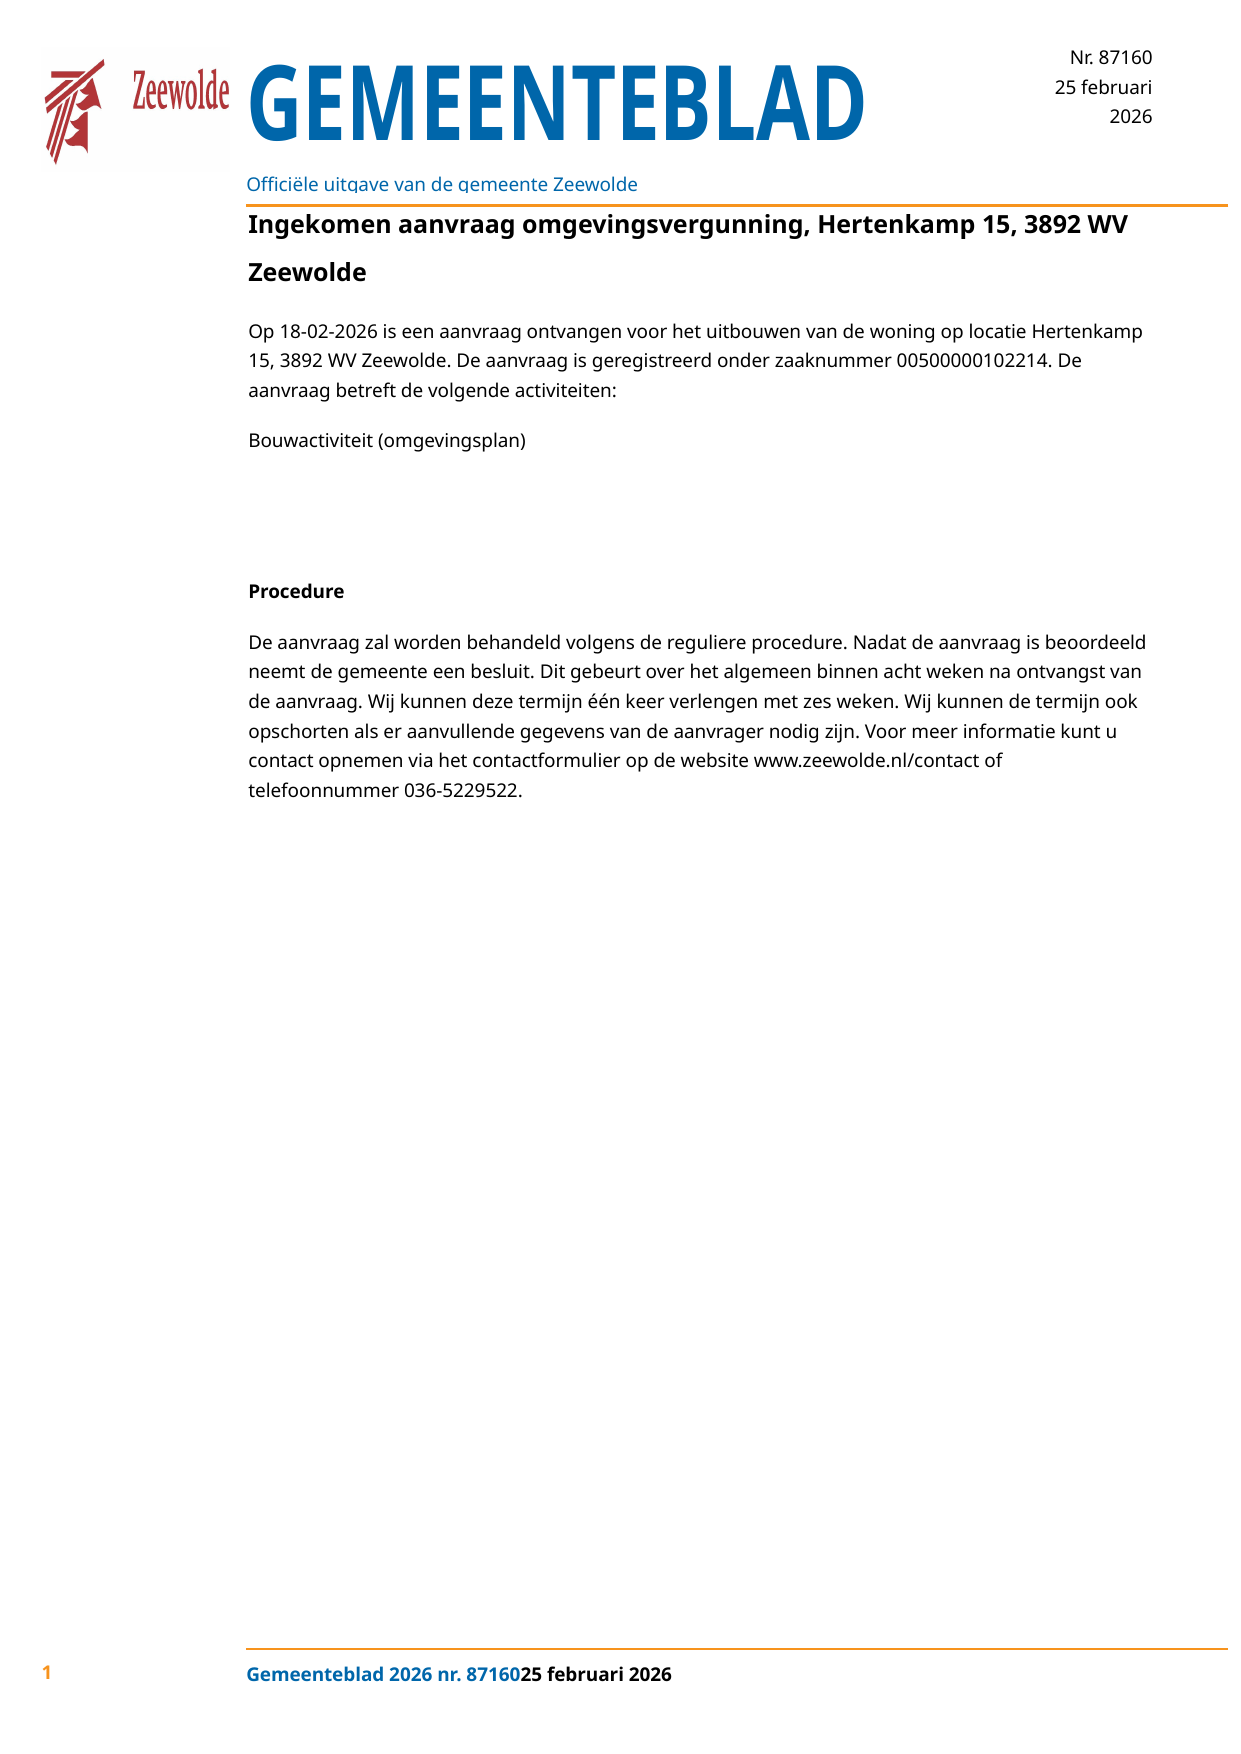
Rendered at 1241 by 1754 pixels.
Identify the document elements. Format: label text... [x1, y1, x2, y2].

text De aanvraag zal worden behandeld volgens de reguliere procedure. Nadat de aanvraag is beoordeeld neemt de gemeente een besluit. Dit gebeurt over het algemeen binnen acht weken na ontvangst van de aanvraag. Wij kunnen deze termijn één keer verlengen met zes weken. Wij kunnen de termijn ook opschorten als er aanvullende gegevens van de aanvrager nodig zijn. Voor meer informatie kunt u contact opnemen via het contactformulier op de website www.zeewolde.nl/contact of telefoonnummer 036-5229522. [248, 629, 1152, 803]
text Ingekomen aanvraag omgevingsvergunning, Hertenkamp 15, 3892 WV Zeewolde [248, 207, 1152, 288]
text Procedure [248, 579, 1152, 604]
picture [41, 47, 231, 172]
text Bouwactiviteit (omgevingsplan) [248, 427, 1152, 453]
text Op 18-02-2026 is een aanvraag ontvangen voor het uitbouwen van de woning op locatie Hertenkamp 15, 3892 WV Zeewolde. De aanvraag is geregistreerd onder zaaknummer 00500000102214. De aanvraag betreft de volgende activiteiten: [248, 318, 1152, 403]
